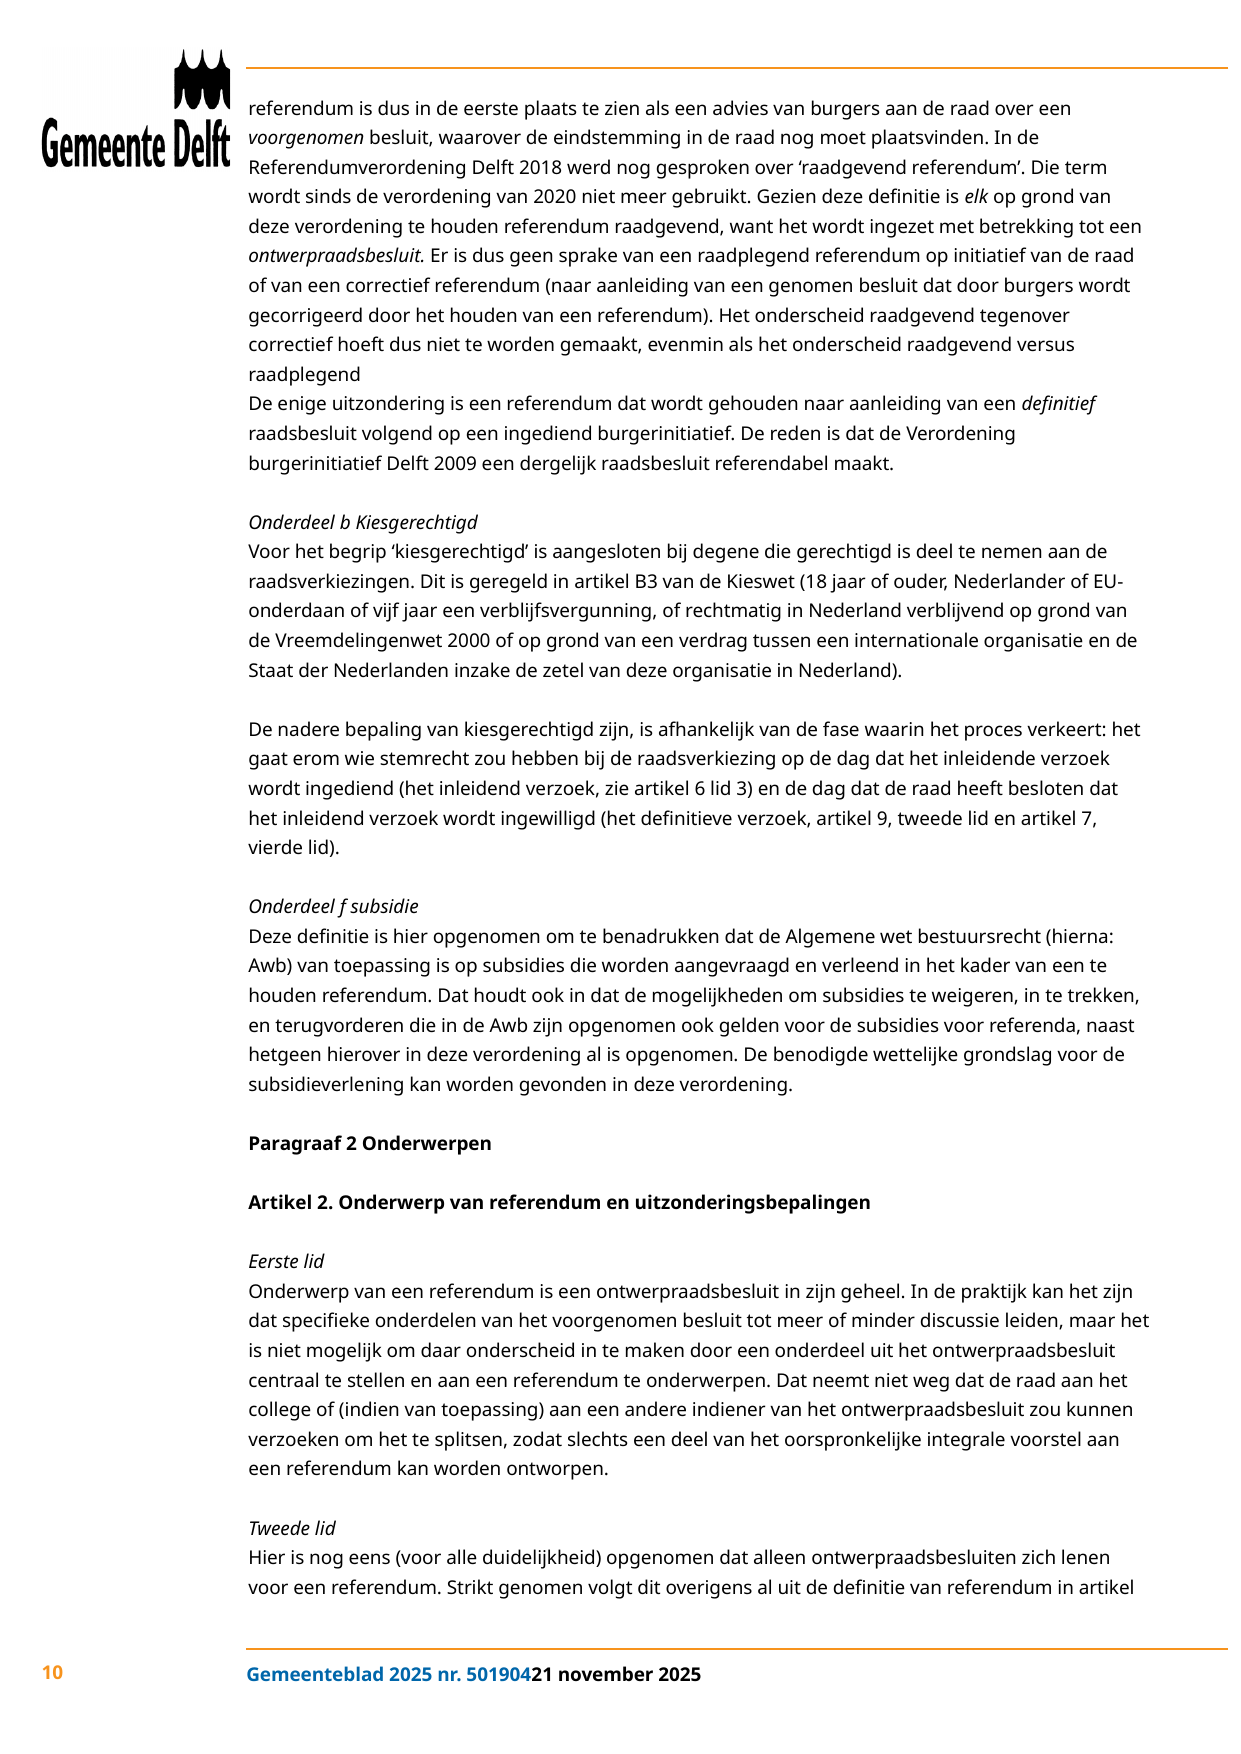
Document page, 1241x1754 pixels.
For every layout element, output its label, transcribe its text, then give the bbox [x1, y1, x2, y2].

text De enige uitzondering is een referendum dat wordt gehouden naar aanleiding van een definitief raadsbesluit volgend op een ingediend burgerinitiatief. De reden is dat de Verordening burgerinitiatief Delft 2009 een dergelijk raadsbesluit referendabel maakt. [248, 391, 1152, 476]
text De nadere bepaling van kiesgerechtigd zijn, is afhankelijk van de fase waarin het proces verkeert: het gaat erom wie stemrecht zou hebben bij de raadsverkiezing op de dag dat het inleidende verzoek wordt ingediend (het inleidend verzoek, zie artikel 6 lid 3) en de dag dat de raad heeft besloten dat het inleidend verzoek wordt ingewilligd (het definitieve verzoek, artikel 9, tweede lid en artikel 7, vierde lid). [248, 716, 1152, 860]
text Onderwerp van een referendum is een ontwerpraadsbesluit in zijn geheel. In de praktijk kan het zijn dat specifieke onderdelen van het voorgenomen besluit tot meer of minder discussie leiden, maar het is niet mogelijk om daar onderscheid in te maken door een onderdeel uit het ontwerpraadsbesluit centraal te stellen en aan een referendum te onderwerpen. Dat neemt niet weg dat de raad aan het college of (indien van toepassing) aan een andere indiener van het ontwerpraadsbesluit zou kunnen verzoeken om het te splitsen, zodat slechts een deel van het oorspronkelijke integrale voorstel aan een referendum kan worden ontworpen. [248, 1278, 1152, 1481]
text Hier is nog eens (voor alle duidelijkheid) opgenomen dat alleen ontwerpraadsbesluiten zich lenen voor een referendum. Strikt genomen volgt dit overigens al uit de definitie van referendum in artikel [248, 1544, 1152, 1600]
text referendum is dus in de eerste plaats te zien als een advies van burgers aan de raad over een voorgenomen besluit, waarover de eindstemming in de raad nog moet plaatsvinden. In de Referendumverordening Delft 2018 werd nog gesproken over ‘raadgevend referendum’. Die term wordt sinds de verordening van 2020 niet meer gebruikt. Gezien deze definitie is elk op grond van deze verordening te houden referendum raadgevend, want het wordt ingezet met betrekking tot een ontwerpraadsbesluit. Er is dus geen sprake van een raadplegend referendum op initiatief van de raad of van een correctief referendum (naar aanleiding van een genomen besluit dat door burgers wordt gecorrigeerd door het houden van een referendum). Het onderscheid raadgevend tegenover correctief hoeft dus niet te worden gemaakt, evenmin als het onderscheid raadgevend versus raadplegend [248, 95, 1152, 387]
text Voor het begrip ‘kiesgerechtigd’ is aangesloten bij degene die gerechtigd is deel te nemen aan de raadsverkiezingen. Dit is geregeld in artikel B3 van de Kieswet (18 jaar of ouder, Nederlander of EU-onderdaan of vijf jaar een verblijfsvergunning, of rechtmatig in Nederland verblijvend op grond van de Vreemdelingenwet 2000 of op grond van een verdrag tussen een internationale organisatie en de Staat der Nederlanden inzake de zetel van deze organisatie in Nederland). [248, 538, 1152, 683]
text Onderdeel b Kiesgerechtigd [248, 509, 1152, 535]
picture [41, 47, 231, 172]
text Deze definitie is hier opgenomen om te benadrukken dat de Algemene wet bestuursrecht (hierna: Awb) van toepassing is op subsidies die worden aangevraagd en verleend in het kader van een te houden referendum. Dat houdt ook in dat de mogelijkheden om subsidies te weigeren, in te trekken, en terugvorderen die in de Awb zijn opgenomen ook gelden voor de subsidies voor referenda, naast hetgeen hierover in deze verordening al is opgenomen. De benodigde wettelijke grondslag voor de subsidieverlening kan worden gevonden in deze verordening. [248, 923, 1152, 1097]
text Artikel 2. Onderwerp van referendum en uitzonderingsbepalingen [248, 1189, 1152, 1215]
text Tweede lid [248, 1515, 1152, 1541]
text Onderdeel f subsidie [248, 893, 1152, 919]
text Paragraaf 2 Onderwerpen [248, 1130, 1152, 1156]
text Eerste lid [248, 1248, 1152, 1274]
